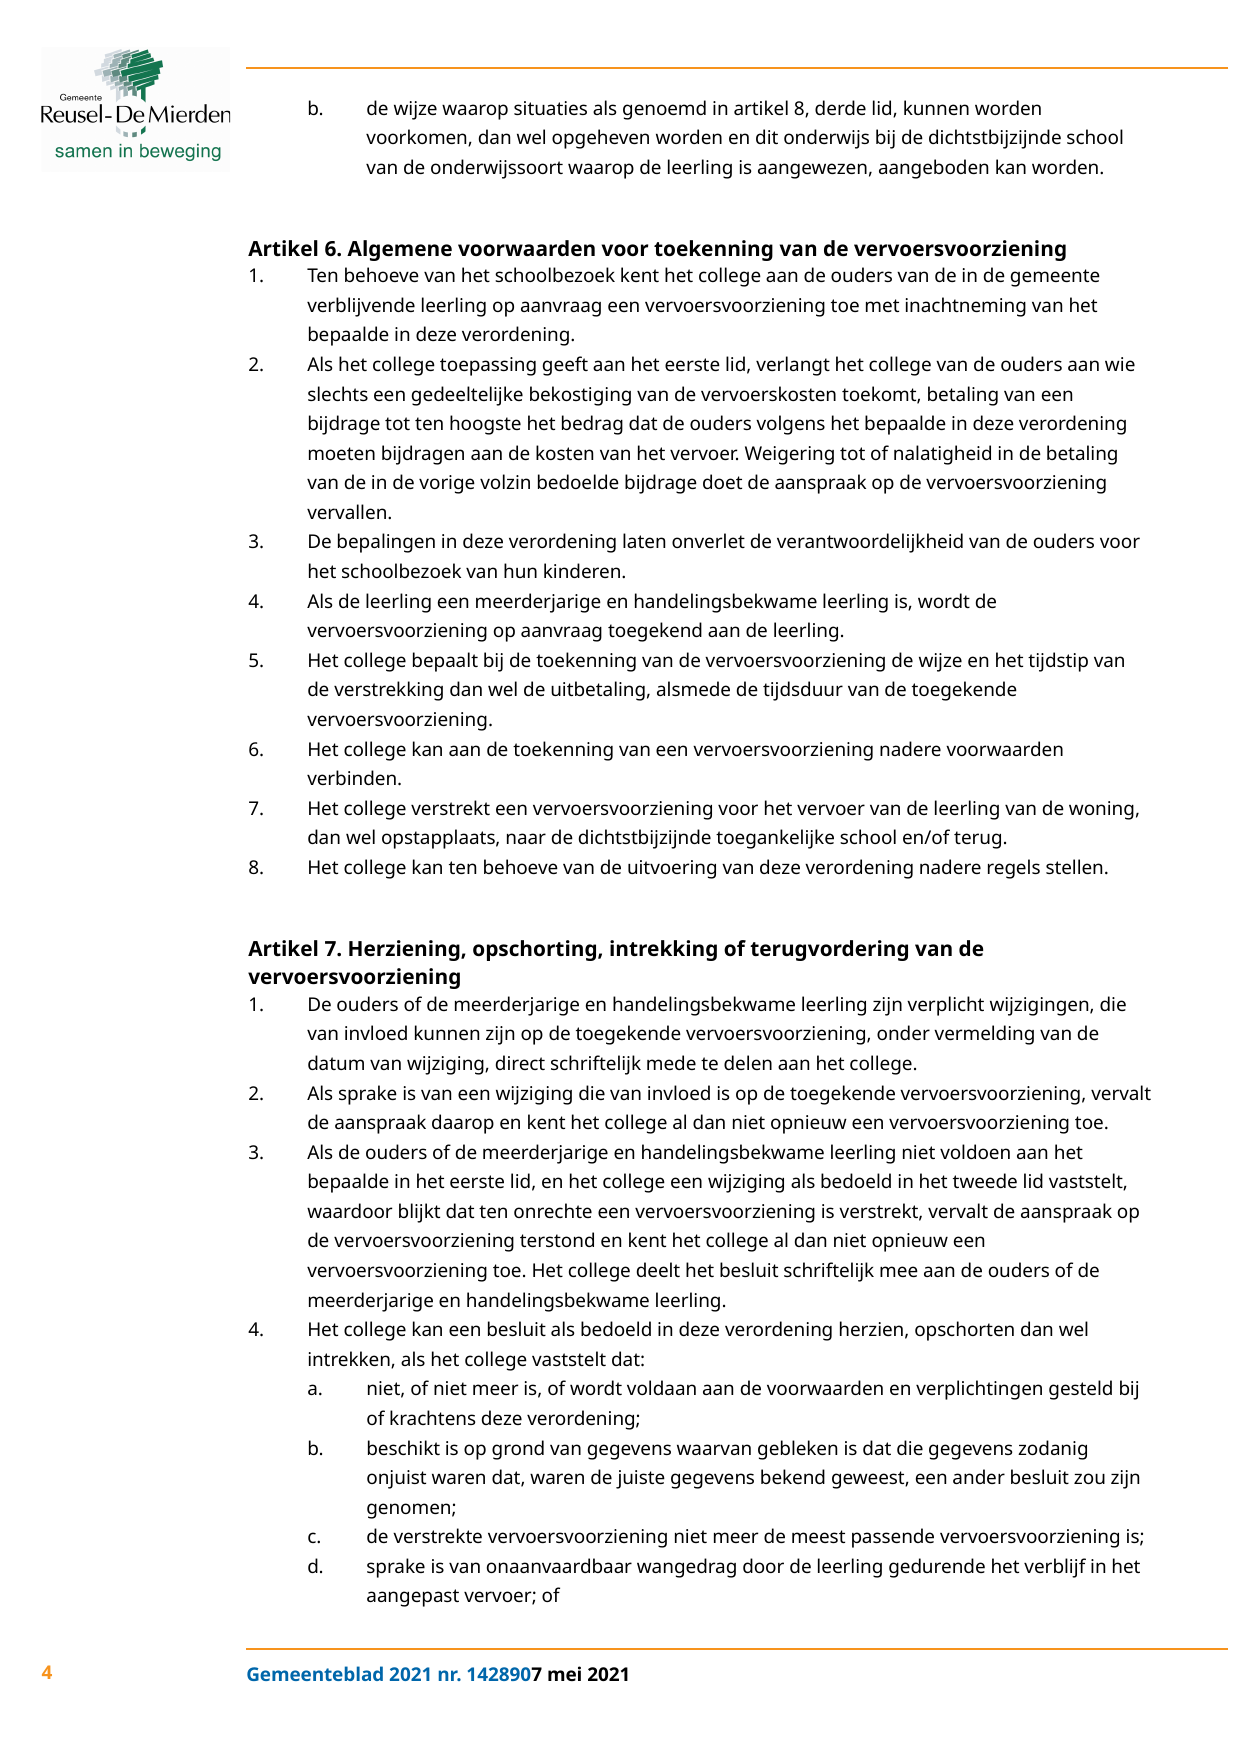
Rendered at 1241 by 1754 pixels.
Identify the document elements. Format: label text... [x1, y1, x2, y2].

list de wijze waarop situaties als genoemd in artikel 8, derde lid, kunnen worden voorkomen, dan wel opgeheven worden en dit onderwijs bij de dichtstbijzijnde school van de onderwijssoort waarop de leerling is aangewezen, aangeboden kan worden. [307, 95, 1152, 180]
list Als het college toepassing geeft aan het eerste lid, verlangt het college van de ouders aan wie slechts een gedeeltelijke bekostiging van de vervoerskosten toekomt, betaling van een bijdrage tot ten hoogste het bedrag dat de ouders volgens het bepaalde in deze verordening moeten bijdragen aan de kosten van het vervoer. Weigering tot of nalatigheid in de betaling van de in de vorige volzin bedoelde bijdrage doet de aanspraak op de vervoersvoorziening vervallen. [248, 351, 1152, 525]
list niet, of niet meer is, of wordt voldaan aan de voorwaarden en verplichtingen gesteld bij of krachtens deze verordening; [307, 1376, 1152, 1431]
text Artikel 7. Herziening, opschorting, intrekking of terugvordering van de vervoersvoorziening [248, 934, 1152, 991]
list sprake is van onaanvaardbaar wangedrag door de leerling gedurende het verblijf in het aangepast vervoer; of [307, 1553, 1152, 1608]
text Artikel 6. Algemene voorwaarden voor toekenning van de vervoersvoorziening [248, 234, 1152, 262]
list Het college kan een besluit als bedoeld in deze verordening herzien, opschorten dan wel intrekken, als het college vaststelt dat: [248, 1316, 1152, 1372]
picture [41, 47, 231, 172]
list Als de ouders of de meerderjarige en handelingsbekwame leerling niet voldoen aan het bepaalde in het eerste lid, en het college een wijziging als bedoeld in het tweede lid vaststelt, waardoor blijkt dat ten onrechte een vervoersvoorziening is verstrekt, vervalt de aanspraak op de vervoersvoorziening terstond en kent het college al dan niet opnieuw een vervoersvoorziening toe. Het college deelt het besluit schriftelijk mee aan de ouders of de meerderjarige en handelingsbekwame leerling. [248, 1139, 1152, 1312]
list Het college kan ten behoeve van de uitvoering van deze verordening nadere regels stellen. [248, 854, 1152, 880]
list Als sprake is van een wijziging die van invloed is op de toegekende vervoersvoorziening, vervalt de aanspraak daarop en kent het college al dan niet opnieuw een vervoersvoorziening toe. [248, 1080, 1152, 1135]
list beschikt is op grond van gegevens waarvan gebleken is dat die gegevens zodanig onjuist waren dat, waren de juiste gegevens bekend geweest, een ander besluit zou zijn genomen; [307, 1435, 1152, 1519]
list Het college kan aan de toekenning van een vervoersvoorziening nadere voorwaarden verbinden. [248, 736, 1152, 791]
list De ouders of de meerderjarige en handelingsbekwame leerling zijn verplicht wijzigingen, die van invloed kunnen zijn op de toegekende vervoersvoorziening, onder vermelding van de datum van wijziging, direct schriftelijk mede te delen aan het college. [248, 991, 1152, 1076]
list de verstrekte vervoersvoorziening niet meer de meest passende vervoersvoorziening is; [307, 1523, 1152, 1549]
list Als de leerling een meerderjarige en handelingsbekwame leerling is, wordt de vervoersvoorziening op aanvraag toegekend aan de leerling. [248, 588, 1152, 643]
list De bepalingen in deze verordening laten onverlet de verantwoordelijkheid van de ouders voor het schoolbezoek van hun kinderen. [248, 529, 1152, 584]
list Het college verstrekt een vervoersvoorziening voor het vervoer van de leerling van de woning, dan wel opstapplaats, naar de dichtstbijzijnde toegankelijke school en/of terug. [248, 795, 1152, 850]
list Het college bepaalt bij de toekenning van de vervoersvoorziening de wijze en het tijdstip van de verstrekking dan wel de uitbetaling, alsmede de tijdsduur van de toegekende vervoersvoorziening. [248, 647, 1152, 732]
list Ten behoeve van het schoolbezoek kent het college aan de ouders van de in de gemeente verblijvende leerling op aanvraag een vervoersvoorziening toe met inachtneming van het bepaalde in deze verordening. [248, 262, 1152, 347]
